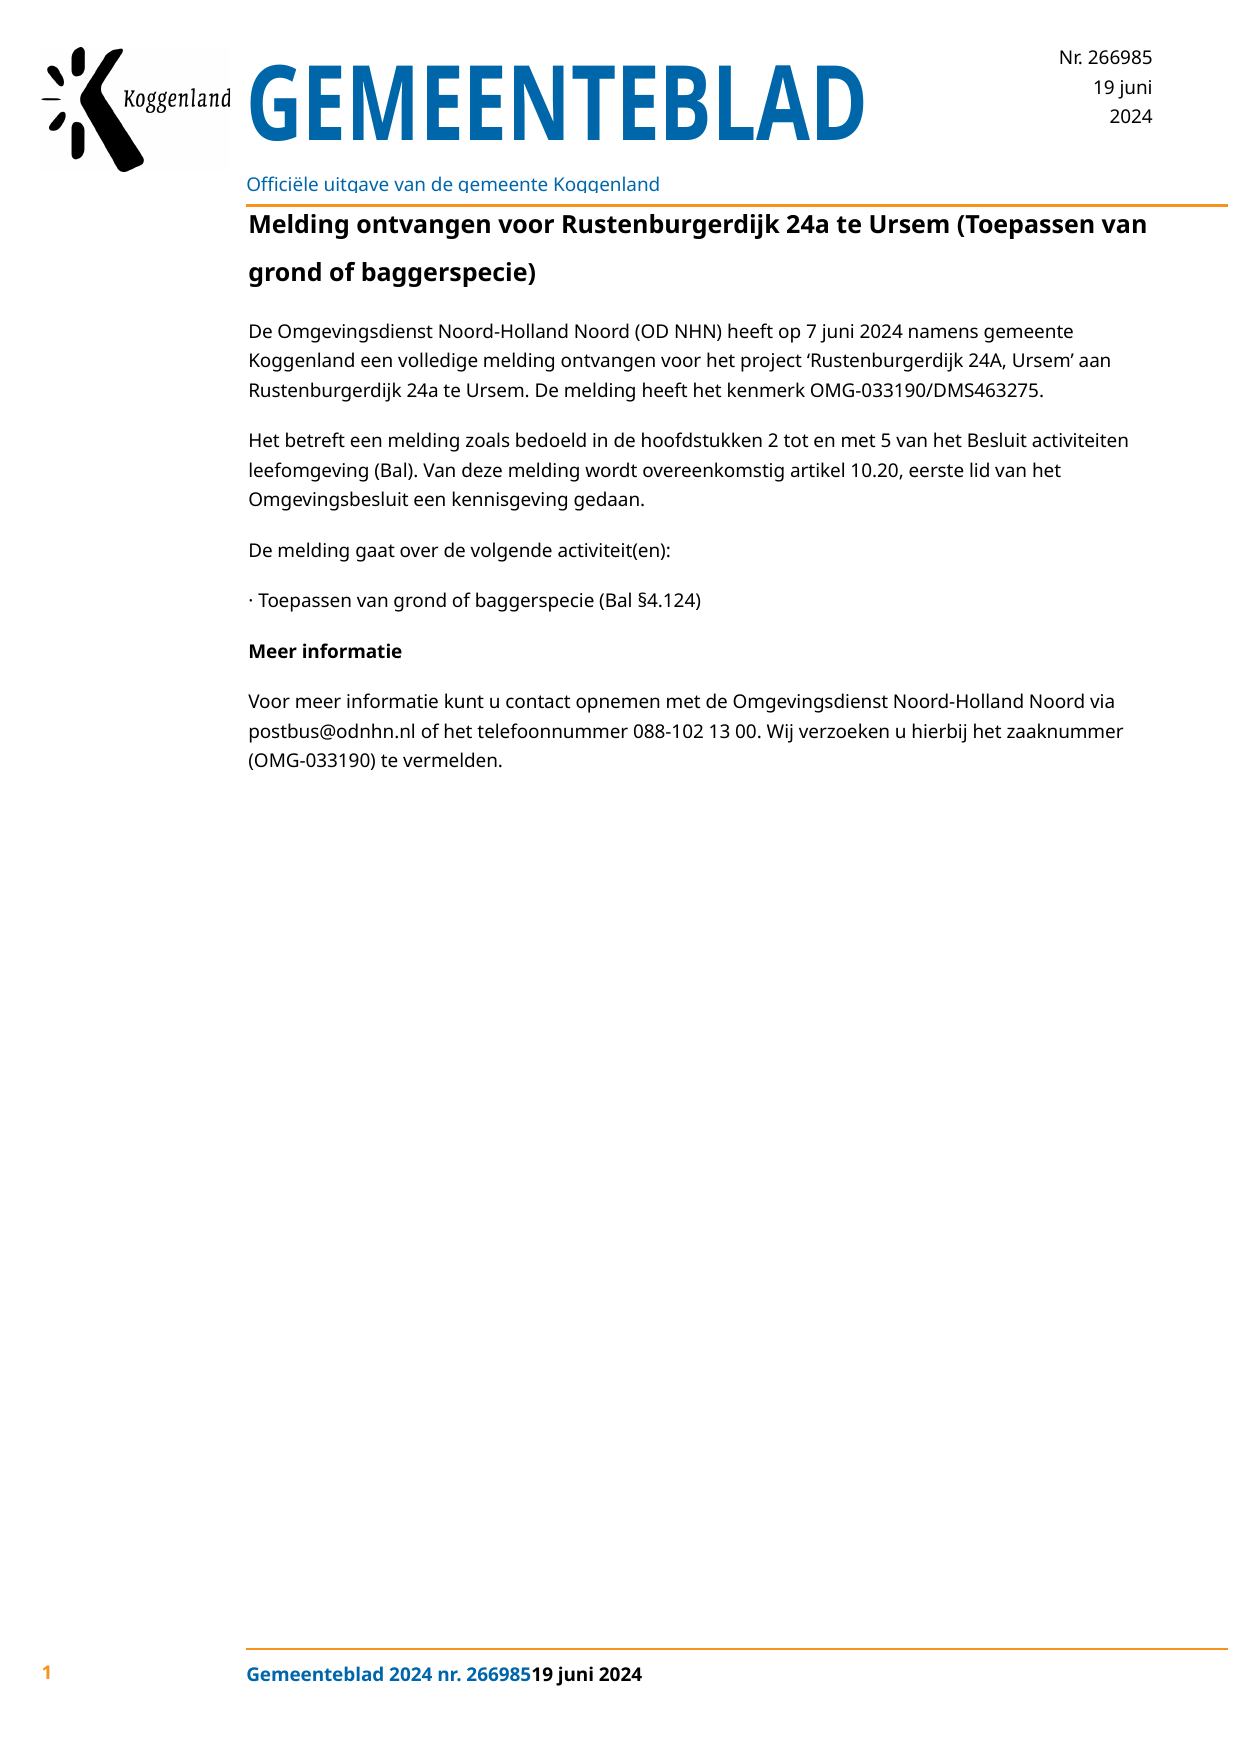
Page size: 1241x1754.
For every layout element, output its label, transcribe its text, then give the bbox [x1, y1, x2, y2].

text Voor meer informatie kunt u contact opnemen met de Omgevingsdienst Noord-Holland Noord via postbus@odnhn.nl of het telefoonnummer 088-102 13 00. Wij verzoeken u hierbij het zaaknummer (OMG-033190) te vermelden. [248, 688, 1152, 773]
picture [41, 47, 231, 172]
text De melding gaat over de volgende activiteit(en): [248, 537, 1152, 563]
text De Omgevingsdienst Noord-Holland Noord (OD NHN) heeft op 7 juni 2024 namens gemeente Koggenland een volledige melding ontvangen voor het project ‘Rustenburgerdijk 24A, Ursem’ aan Rustenburgerdijk 24a te Ursem. De melding heeft het kenmerk OMG-033190/DMS463275. [248, 318, 1152, 403]
text Meer informatie [248, 638, 1152, 664]
text · Toepassen van grond of baggerspecie (Bal §4.124) [248, 587, 1152, 613]
text Het betreft een melding zoals bedoeld in de hoofdstukken 2 tot en met 5 van het Besluit activiteiten leefomgeving (Bal). Van deze melding wordt overeenkomstig artikel 10.20, eerste lid van het Omgevingsbesluit een kennisgeving gedaan. [248, 427, 1152, 512]
text Melding ontvangen voor Rustenburgerdijk 24a te Ursem (Toepassen van grond of baggerspecie) [248, 207, 1152, 288]
